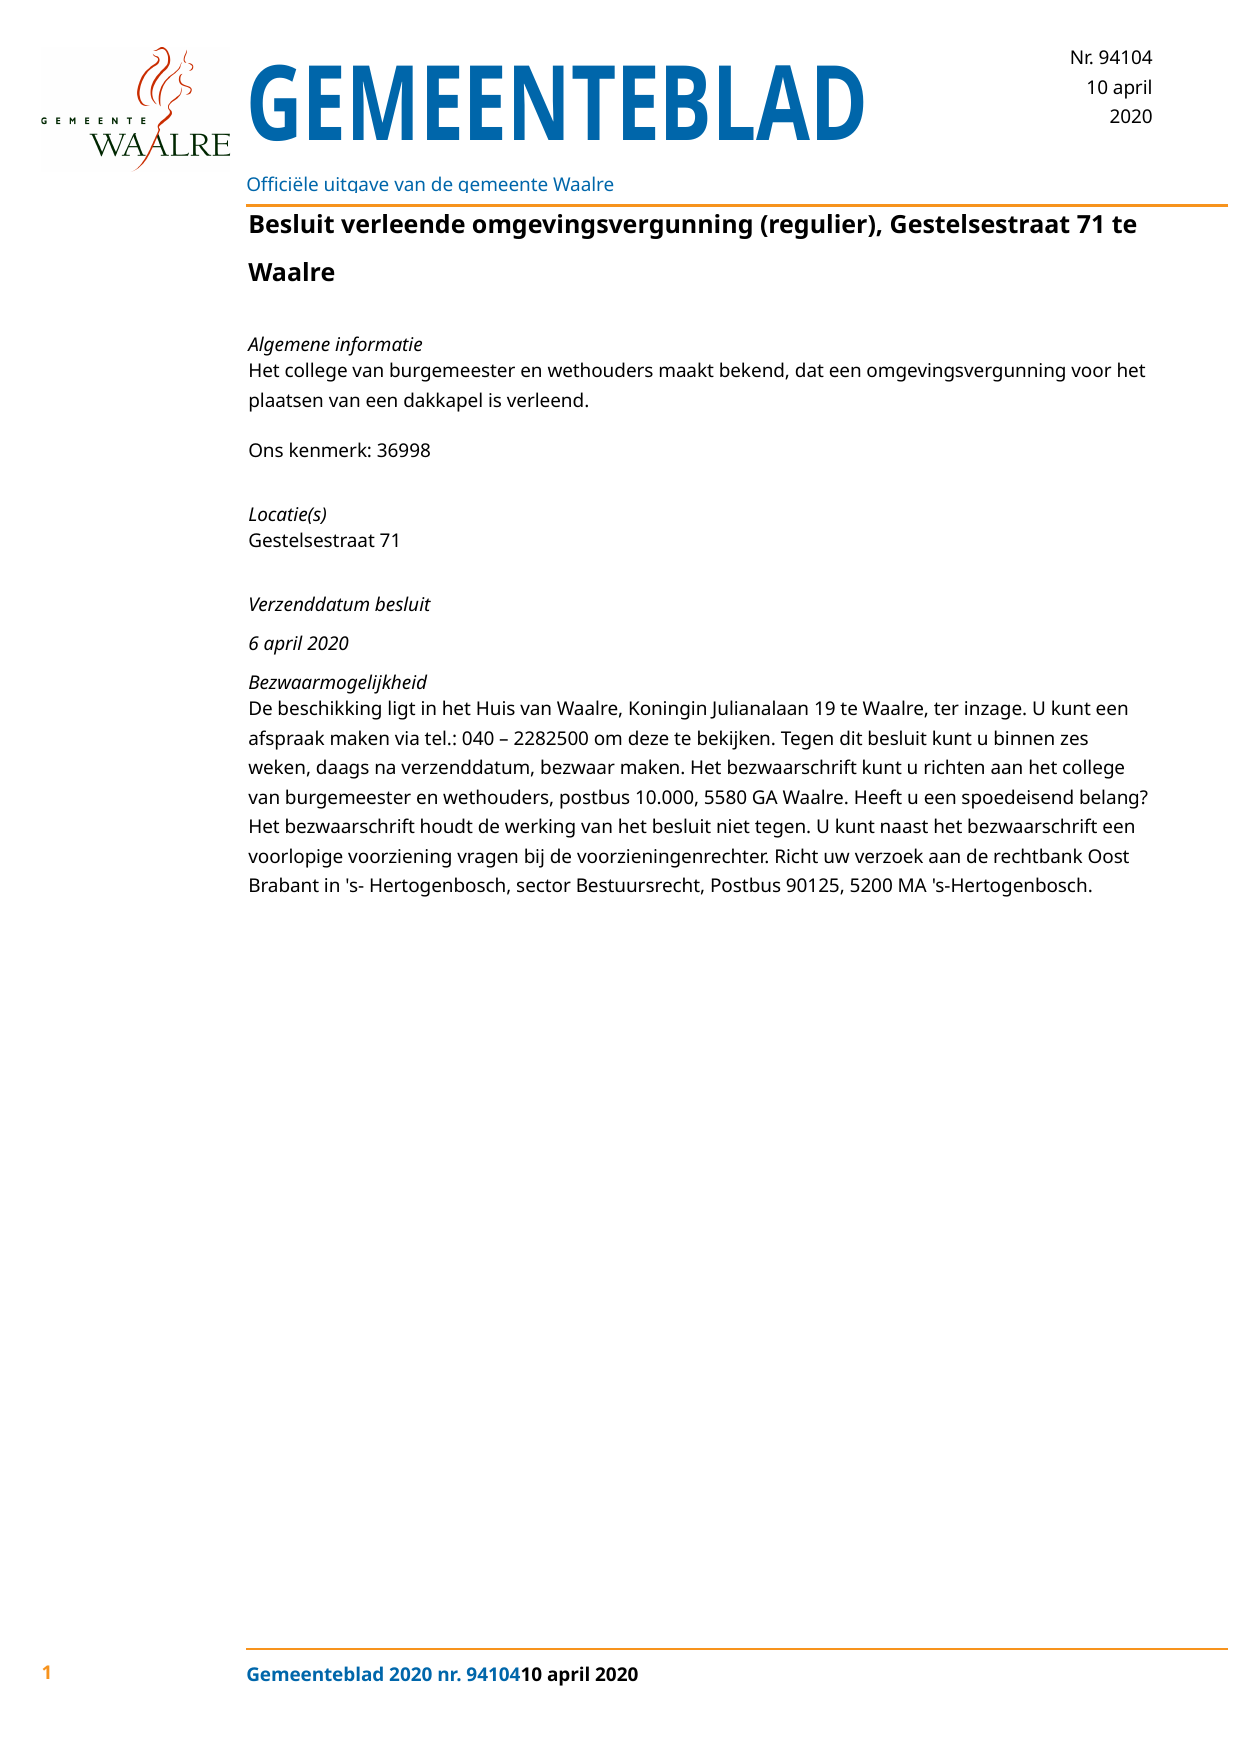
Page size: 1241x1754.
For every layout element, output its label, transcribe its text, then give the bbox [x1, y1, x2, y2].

text Algemene informatie [248, 331, 1152, 357]
text Besluit verleende omgevingsvergunning (regulier), Gestelsestraat 71 te Waalre [248, 207, 1152, 288]
text 6 april 2020 [248, 630, 1152, 656]
text Bezwaarmogelijkheid [248, 669, 1152, 695]
picture [41, 47, 231, 172]
text Ons kenmerk: 36998 [248, 437, 1152, 463]
text De beschikking ligt in het Huis van Waalre, Koningin Julianalaan 19 te Waalre, ter inzage. U kunt een afspraak maken via tel.: 040 – 2282500 om deze te bekijken. Tegen dit besluit kunt u binnen zes weken, daags na verzenddatum, bezwaar maken. Het bezwaarschrift kunt u richten aan het college van burgemeester en wethouders, postbus 10.000, 5580 GA Waalre. Heeft u een spoedeisend belang? Het bezwaarschrift houdt de werking van het besluit niet tegen. U kunt naast het bezwaarschrift een voorlopige voorziening vragen bij de voorzieningenrechter. Richt uw verzoek aan de rechtbank Oost Brabant in 's- Hertogenbosch, sector Bestuursrecht, Postbus 90125, 5200 MA 's-Hertogenbosch. [248, 695, 1152, 898]
text Gestelsestraat 71 [248, 527, 1152, 553]
text Verzenddatum besluit [248, 591, 1152, 617]
text Locatie(s) [248, 501, 1152, 527]
text Het college van burgemeester en wethouders maakt bekend, dat een omgevingsvergunning voor het plaatsen van een dakkapel is verleend. [248, 357, 1152, 412]
